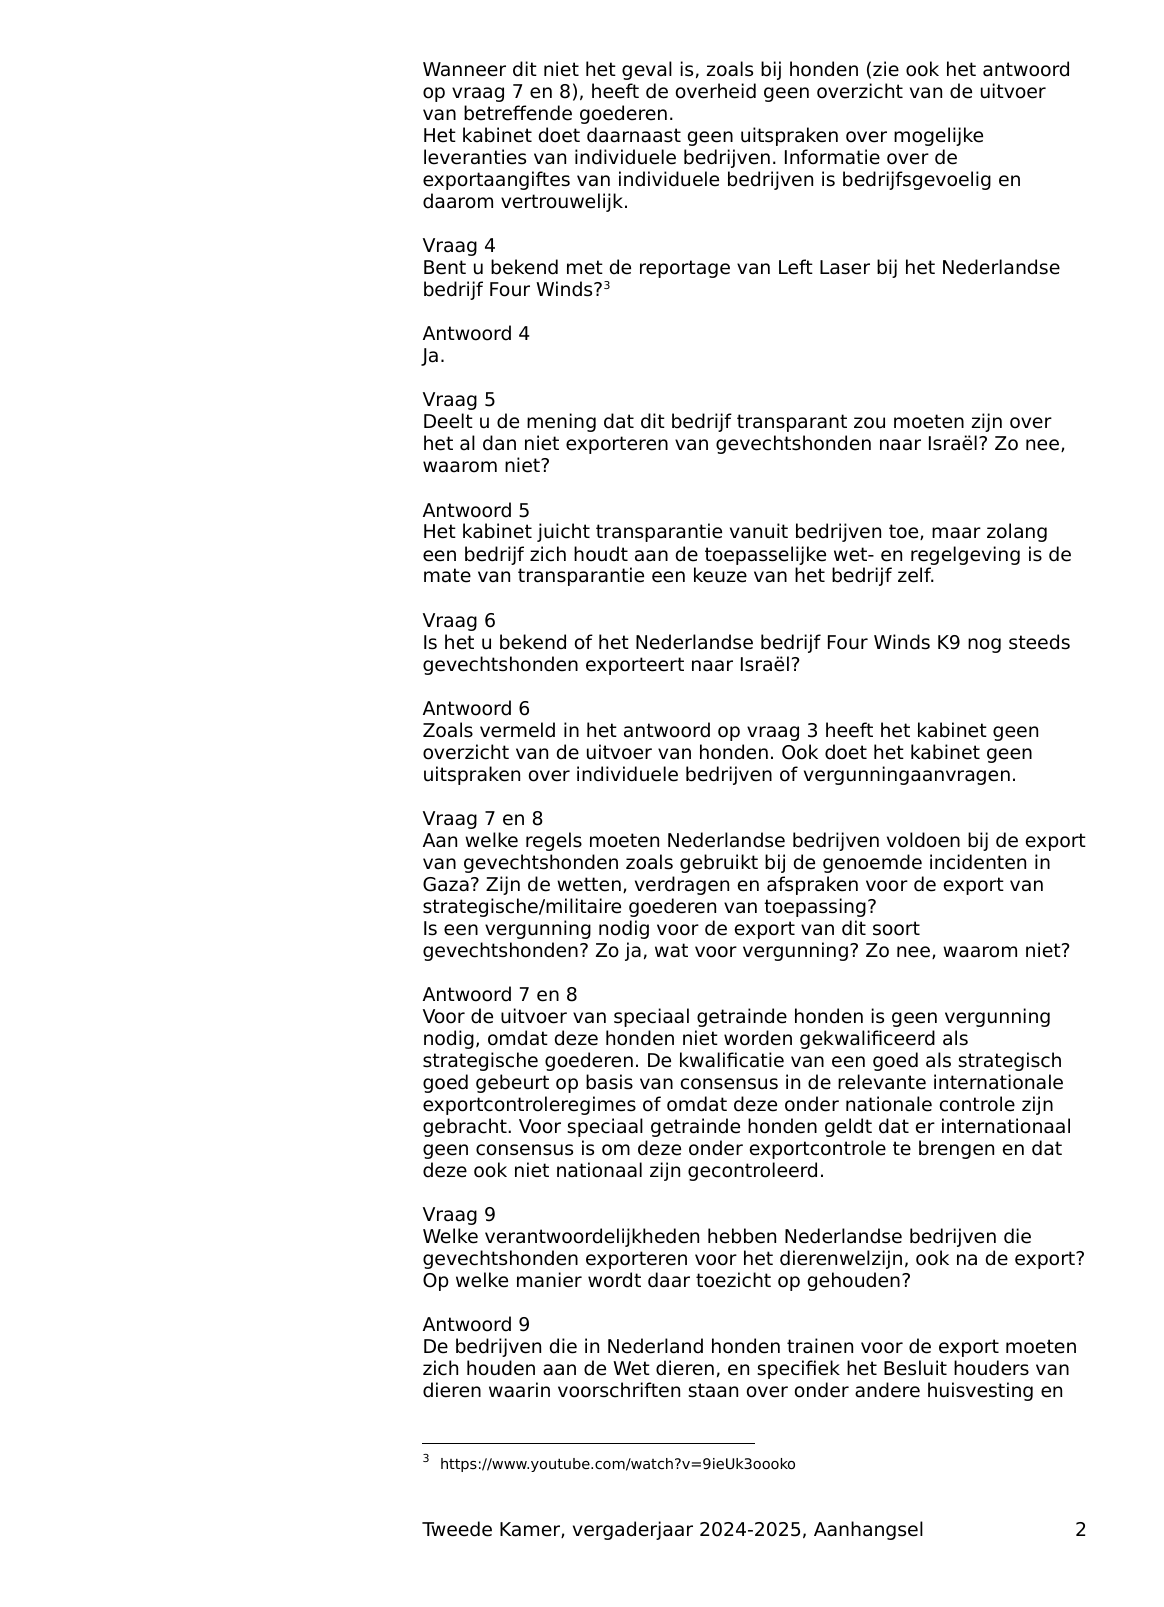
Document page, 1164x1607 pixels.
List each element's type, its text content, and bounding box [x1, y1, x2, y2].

text Het kabinet doet daarnaast geen uitspraken over mogelijke leveranties van individuele bedrijven. Informatie over de exportaangiftes van individuele bedrijven is bedrijfsgevoelig en daarom vertrouwelijk. [422, 125, 1087, 213]
text Vraag 5 [422, 389, 1087, 411]
text Vraag 4 [422, 235, 1087, 257]
text Antwoord 5 [422, 499, 1087, 521]
text Antwoord 7 en 8 [422, 984, 1087, 1006]
text De bedrijven die in Nederland honden trainen voor de export moeten zich houden aan de Wet dieren, en specifiek het Besluit houders van dieren waarin voorschriften staan over onder andere huisvesting en [422, 1336, 1087, 1402]
text Vraag 7 en 8 [422, 808, 1087, 830]
text Vraag 9 [422, 1204, 1087, 1226]
text Aan welke regels moeten Nederlandse bedrijven voldoen bij de export van gevechtshonden zoals gebruikt bij de genoemde incidenten in Gaza? Zijn de wetten, verdragen en afspraken voor de export van strategische/militaire goederen van toepassing? [422, 830, 1087, 918]
text Ja. [422, 345, 1087, 367]
text Het kabinet juicht transparantie vanuit bedrijven toe, maar zolang een bedrijf zich houdt aan de toepasselijke wet- en regelgeving is de mate van transparantie een keuze van het bedrijf zelf. [422, 521, 1087, 587]
text Bent u bekend met de reportage van Left Laser bij het Nederlandse bedrijf Four Winds? [422, 257, 1087, 301]
text Deelt u de mening dat dit bedrijf transparant zou moeten zijn over het al dan niet exporteren van gevechtshonden naar Israël? Zo nee, waarom niet? [422, 411, 1087, 477]
text Vraag 6 [422, 609, 1087, 632]
text Zoals vermeld in het antwoord op vraag 3 heeft het kabinet geen overzicht van de uitvoer van honden. Ook doet het kabinet geen uitspraken over individuele bedrijven of vergunningaanvragen. [422, 720, 1087, 786]
text Antwoord 9 [422, 1314, 1087, 1336]
text Is het u bekend of het Nederlandse bedrijf Four Winds K9 nog steeds gevechtshonden exporteert naar Israël? [422, 632, 1087, 676]
text Voor de uitvoer van speciaal getrainde honden is geen vergunning nodig, omdat deze honden niet worden gekwalificeerd als strategische goederen. De kwalificatie van een goed als strategisch goed gebeurt op basis van consensus in de relevante internationale exportcontroleregimes of omdat deze onder nationale controle zijn gebracht. Voor speciaal getrainde honden geldt dat er internationaal geen consensus is om deze onder exportcontrole te brengen en dat deze ook niet nationaal zijn gecontroleerd. [422, 1006, 1087, 1182]
text https://www.youtube.com/watch?v=9ieUk3oooko [422, 1452, 1087, 1474]
text Welke verantwoordelijkheden hebben Nederlandse bedrijven die gevechtshonden exporteren voor het dierenwelzijn, ook na de export? Op welke manier wordt daar toezicht op gehouden? [422, 1226, 1087, 1292]
text Wanneer dit niet het geval is, zoals bij honden (zie ook het antwoord op vraag 7 en 8), heeft de overheid geen overzicht van de uitvoer van betreffende goederen. [422, 59, 1087, 125]
text Antwoord 4 [422, 323, 1087, 345]
text Is een vergunning nodig voor de export van dit soort gevechtshonden? Zo ja, wat voor vergunning? Zo nee, waarom niet? [422, 918, 1087, 962]
text Antwoord 6 [422, 698, 1087, 720]
